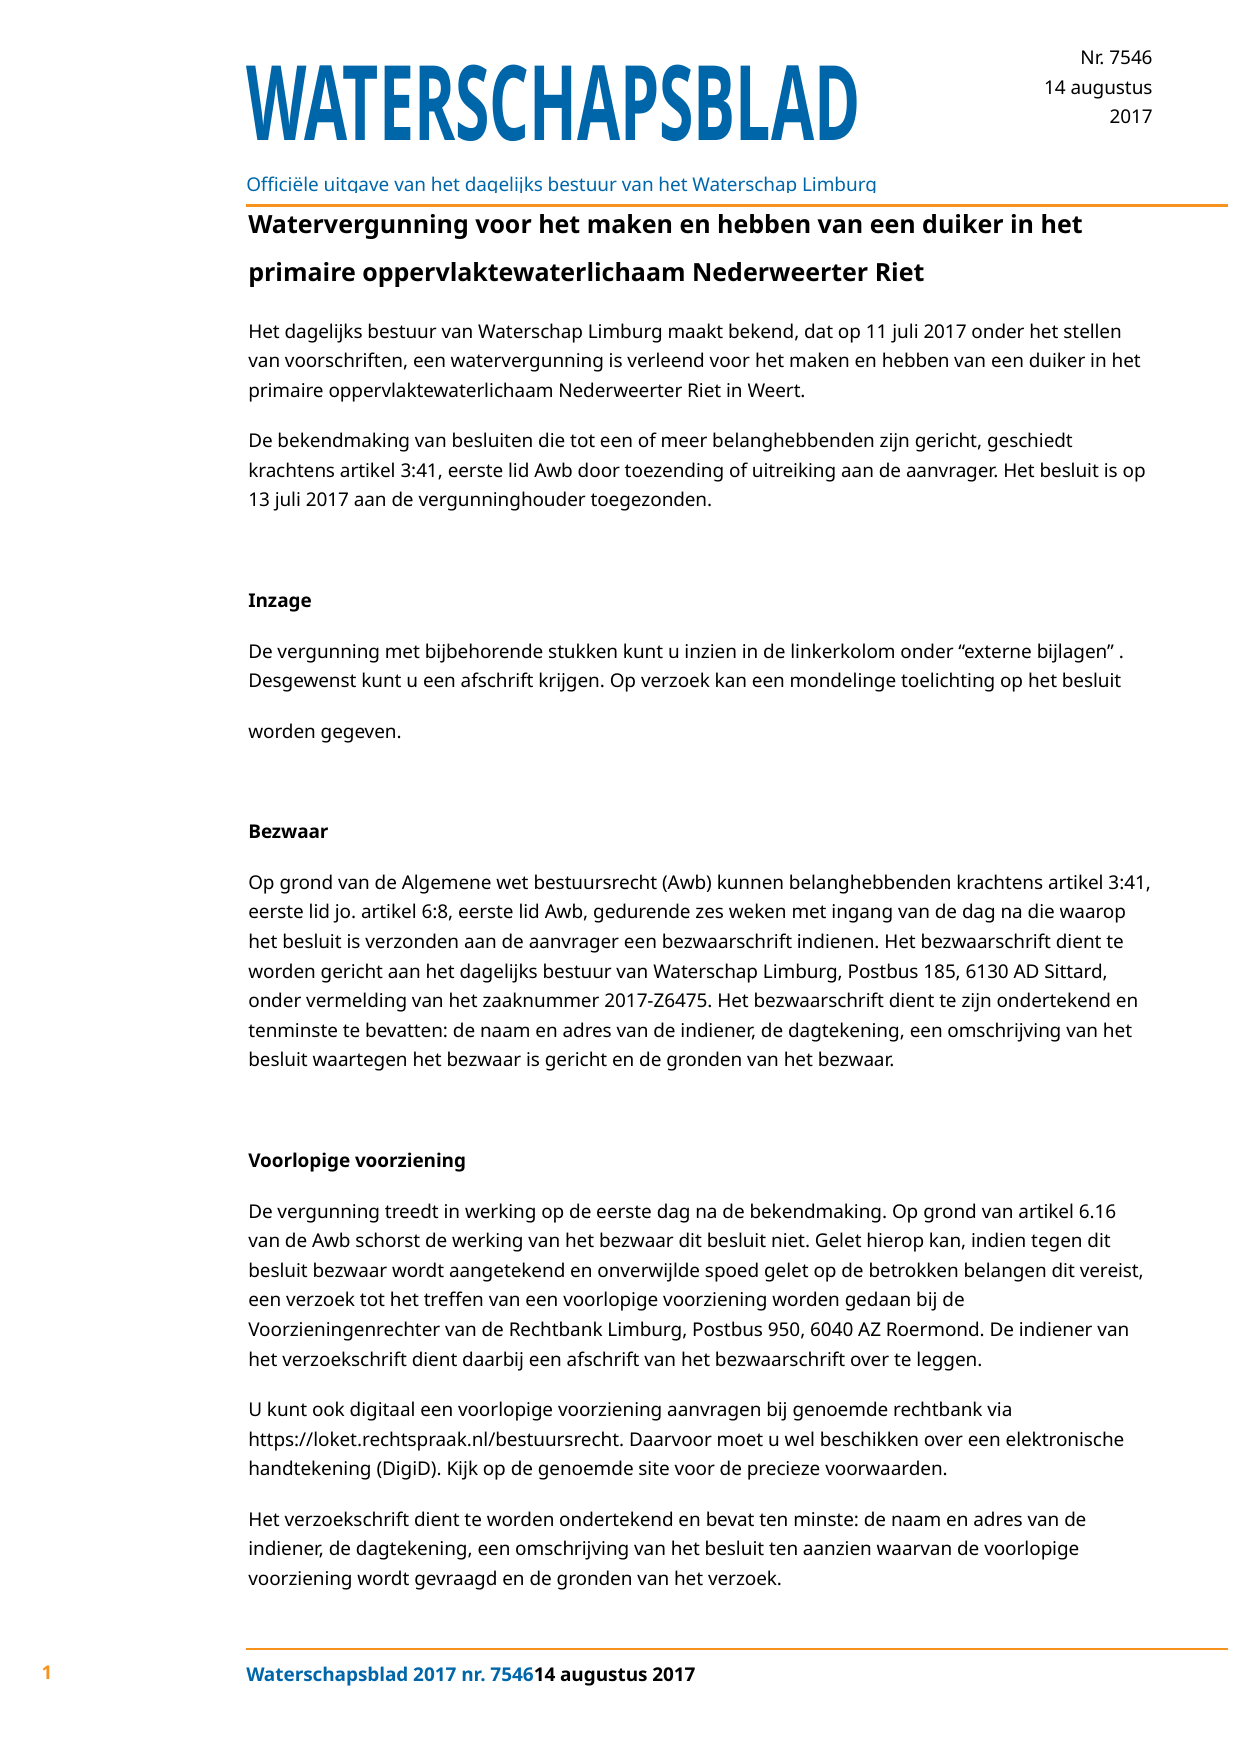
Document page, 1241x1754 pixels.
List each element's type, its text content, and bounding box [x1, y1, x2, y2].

text Het verzoekschrift dient te worden ondertekend en bevat ten minste: de naam en adres van de indiener, de dagtekening, een omschrijving van het besluit ten aanzien waarvan de voorlopige voorziening wordt gevraagd en de gronden van het verzoek. [248, 1506, 1152, 1591]
text De vergunning treedt in werking op de eerste dag na de bekendmaking. Op grond van artikel 6.16 van de Awb schorst de werking van het bezwaar dit besluit niet. Gelet hierop kan, indien tegen dit besluit bezwaar wordt aangetekend en onverwijlde spoed gelet op de betrokken belangen dit vereist, een verzoek tot het treffen van een voorlopige voorziening worden gedaan bij de Voorzieningenrechter van de Rechtbank Limburg, Postbus 950, 6040 AZ Roermond. De indiener van het verzoekschrift dient daarbij een afschrift van het bezwaarschrift over te leggen. [248, 1198, 1152, 1372]
text worden gegeven. [248, 718, 1152, 744]
text Het dagelijks bestuur van Waterschap Limburg maakt bekend, dat op 11 juli 2017 onder het stellen van voorschriften, een watervergunning is verleend voor het maken en hebben van een duiker in het primaire oppervlaktewaterlichaam Nederweerter Riet in Weert. [248, 318, 1152, 403]
text Op grond van de Algemene wet bestuursrecht (Awb) kunnen belanghebbenden krachtens artikel 3:41, eerste lid jo. artikel 6:8, eerste lid Awb, gedurende zes weken met ingang van de dag na die waarop het besluit is verzonden aan de aanvrager een bezwaarschrift indienen. Het bezwaarschrift dient te worden gericht aan het dagelijks bestuur van Waterschap Limburg, Postbus 185, 6130 AD Sittard, onder vermelding van het zaaknummer 2017-Z6475. Het bezwaarschrift dient te zijn ondertekend en tenminste te bevatten: de naam en adres van de indiener, de dagtekening, een omschrijving van het besluit waartegen het bezwaar is gericht en de gronden van het bezwaar. [248, 869, 1152, 1072]
text U kunt ook digitaal een voorlopige voorziening aanvragen bij genoemde rechtbank via https://loket.rechtspraak.nl/bestuursrecht. Daarvoor moet u wel beschikken over een elektronische handtekening (DigiD). Kijk op de genoemde site voor de precieze voorwaarden. [248, 1396, 1152, 1481]
text Voorlopige voorziening [248, 1147, 1152, 1173]
text Bezwaar [248, 819, 1152, 844]
picture [41, 47, 231, 172]
text De vergunning met bijbehorende stukken kunt u inzien in de linkerkolom onder “externe bijlagen” . Desgewenst kunt u een afschrift krijgen. Op verzoek kan een mondelinge toelichting op het besluit [248, 638, 1152, 693]
text De bekendmaking van besluiten die tot een of meer belanghebbenden zijn gericht, geschiedt krachtens artikel 3:41, eerste lid Awb door toezending of uitreiking aan de aanvrager. Het besluit is op 13 juli 2017 aan de vergunninghouder toegezonden. [248, 427, 1152, 512]
text Inzage [248, 587, 1152, 613]
text Watervergunning voor het maken en hebben van een duiker in het primaire oppervlaktewaterlichaam Nederweerter Riet [248, 207, 1152, 288]
